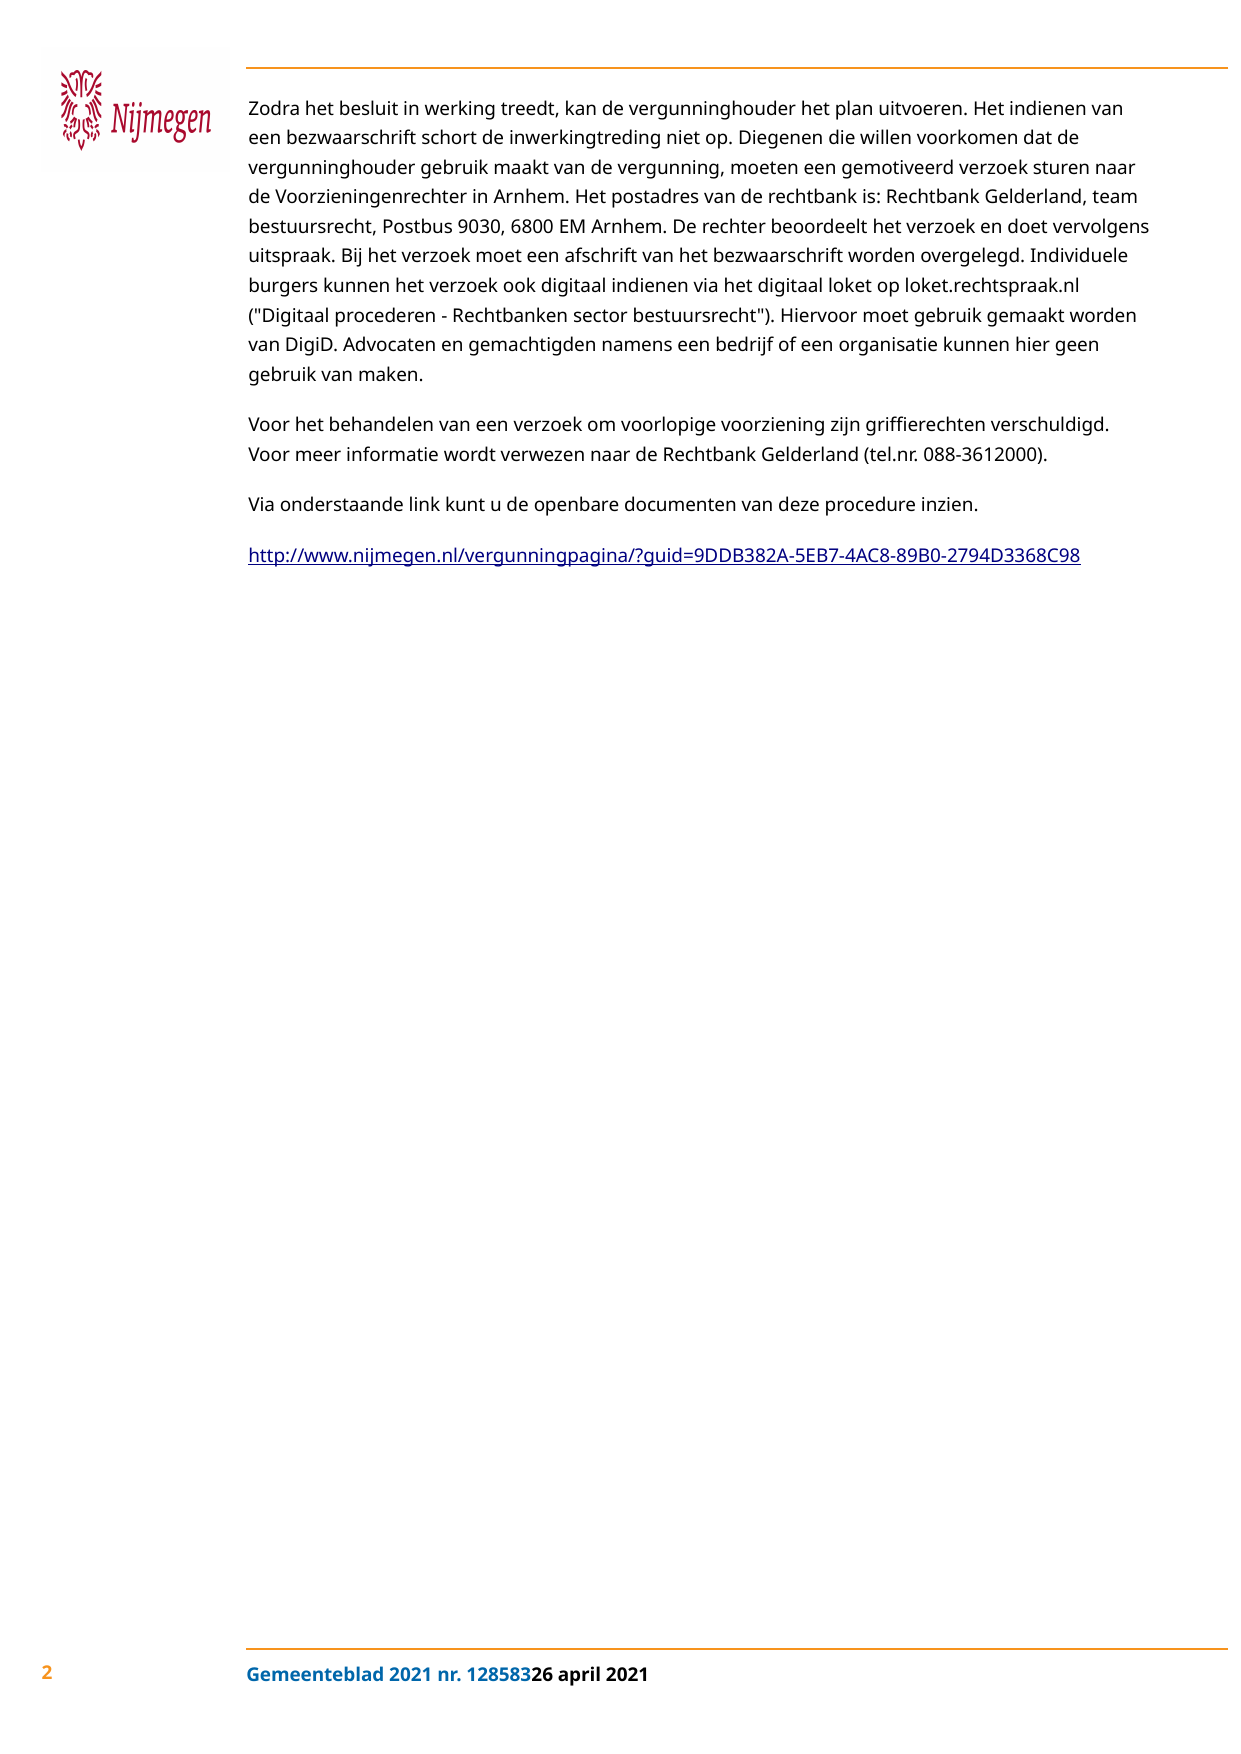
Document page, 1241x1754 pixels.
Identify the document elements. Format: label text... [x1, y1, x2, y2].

text http://www.nijmegen.nl/vergunningpagina/?guid=9DDB382A-5EB7-4AC8-89B0-2794D3368C98 [248, 542, 1152, 568]
text Via onderstaande link kunt u de openbare documenten van deze procedure inzien. [248, 491, 1152, 517]
picture [41, 47, 231, 172]
text Voor het behandelen van een verzoek om voorlopige voorziening zijn griffierechten verschuldigd. Voor meer informatie wordt verwezen naar de Rechtbank Gelderland (tel.nr. 088-3612000). [248, 411, 1152, 467]
text Zodra het besluit in werking treedt, kan de vergunninghouder het plan uitvoeren. Het indienen van een bezwaarschrift schort de inwerkingtreding niet op. Diegenen die willen voorkomen dat de vergunninghouder gebruik maakt van de vergunning, moeten een gemotiveerd verzoek sturen naar de Voorzieningenrechter in Arnhem. Het postadres van de rechtbank is: Rechtbank Gelderland, team bestuursrecht, Postbus 9030, 6800 EM Arnhem. De rechter beoordeelt het verzoek en doet vervolgens uitspraak. Bij het verzoek moet een afschrift van het bezwaarschrift worden overgelegd. Individuele burgers kunnen het verzoek ook digitaal indienen via het digitaal loket op loket.rechtspraak.nl ("Digitaal procederen - Rechtbanken sector bestuursrecht"). Hiervoor moet gebruik gemaakt worden van DigiD. Advocaten en gemachtigden namens een bedrijf of een organisatie kunnen hier geen gebruik van maken. [248, 95, 1152, 387]
